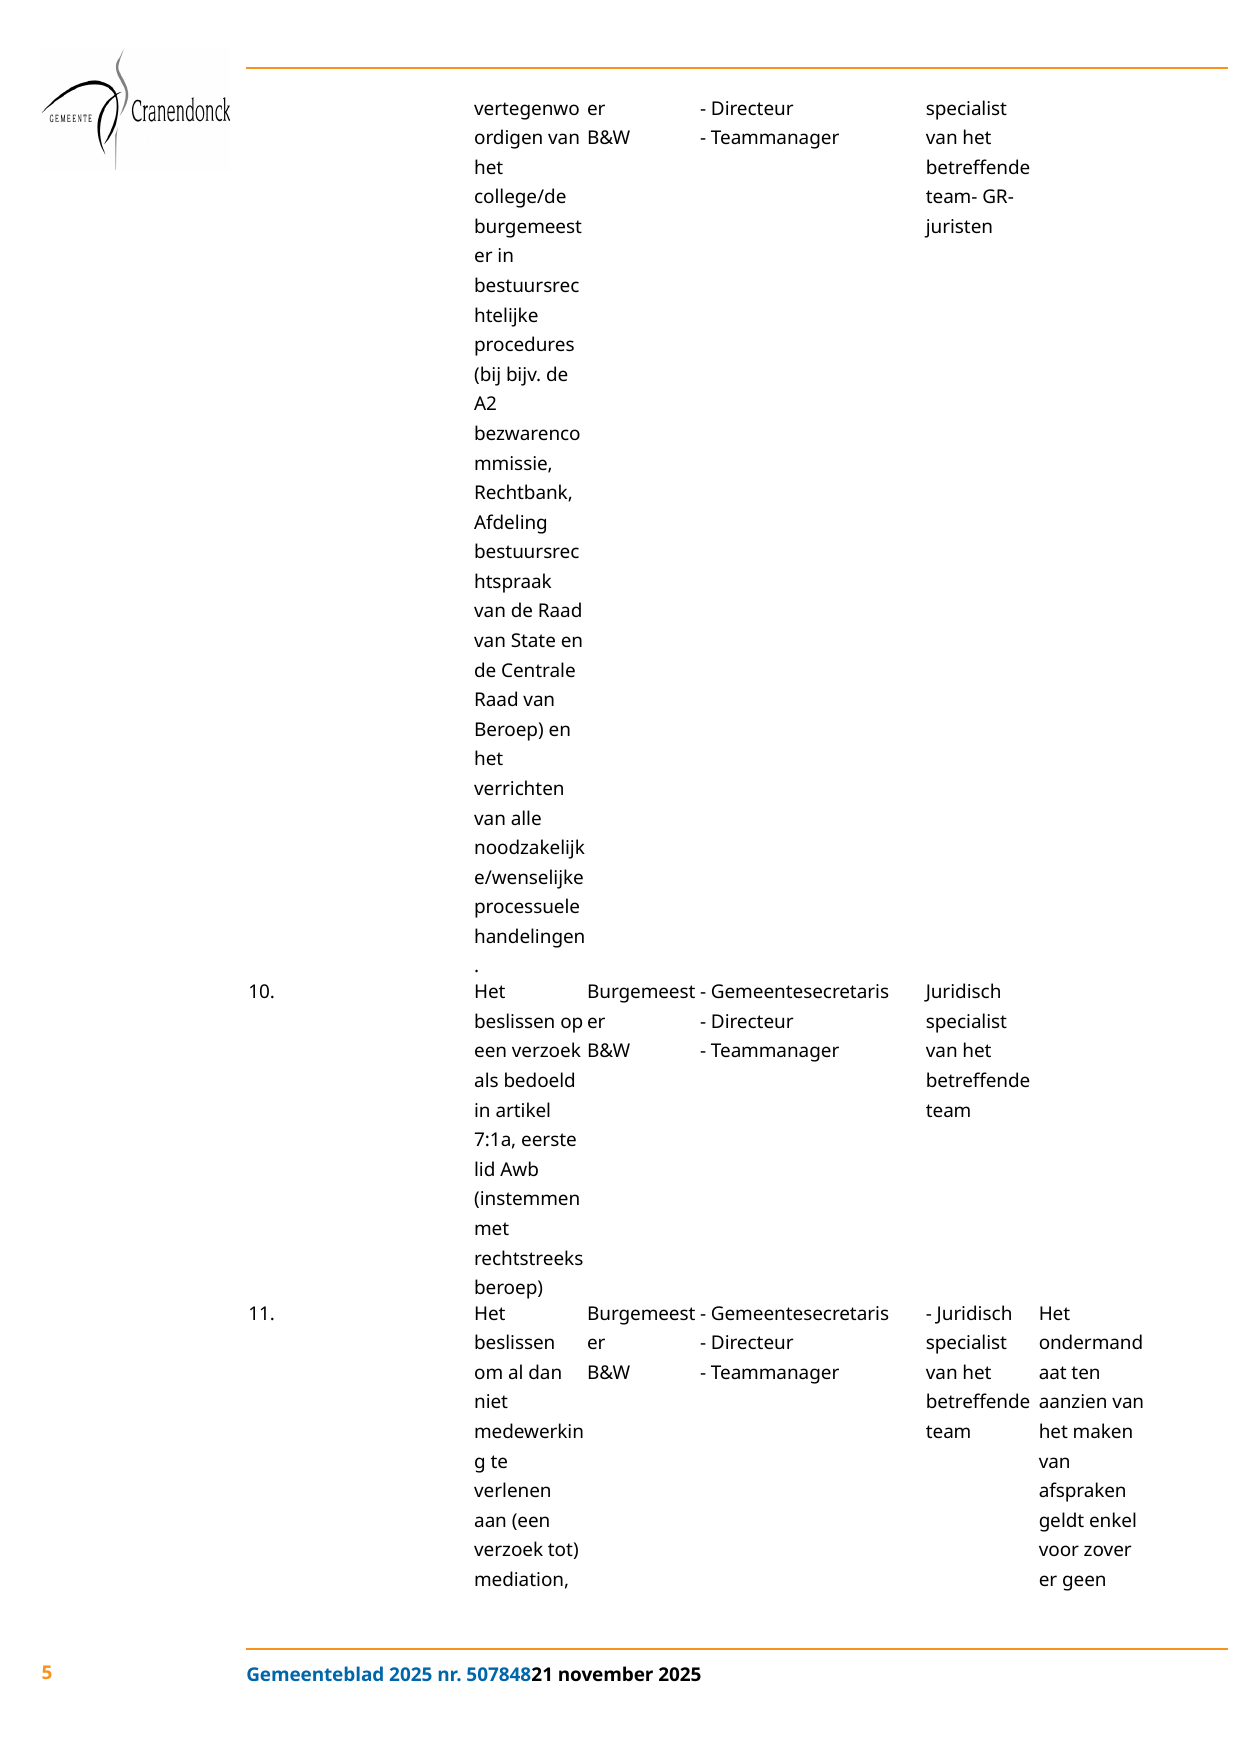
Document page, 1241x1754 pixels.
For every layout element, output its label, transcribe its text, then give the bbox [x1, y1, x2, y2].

table_cell Juridisch specialist van het betreffende team [926, 979, 1038, 1300]
table_cell [1039, 95, 1152, 978]
table_cell [248, 95, 474, 978]
table_cell Het beslissen om al dan niet medewerking te verlenen aan (een verzoek tot) mediation, [474, 1300, 587, 1592]
table_cell - Juridisch specialist van het betreffende team [926, 1300, 1038, 1592]
table_cell Burgemeester B&W [587, 979, 700, 1300]
table_cell - Directeur - Teammanager [700, 95, 926, 978]
table_cell [1039, 979, 1152, 1300]
table_cell Het ondermandaat ten aanzien van het maken van afspraken geldt enkel voor zover er geen [1039, 1300, 1152, 1592]
table_cell Burgemeester B&W [587, 1300, 700, 1592]
table_cell er B&W [587, 95, 700, 978]
table_cell - Gemeentesecretaris - Directeur - Teammanager [700, 1300, 926, 1592]
table_cell - Gemeentesecretaris - Directeur - Teammanager [700, 979, 926, 1300]
table_cell Het beslissen op een verzoek als bedoeld in artikel 7:1a, eerste lid Awb (instemmen met rechtstreeks beroep) [474, 979, 587, 1300]
table_cell 11. [248, 1300, 474, 1592]
table_cell vertegenwoordigen van het college/de burgemeester in bestuursrechtelijke procedures (bij bijv. de A2 bezwarencommissie, Rechtbank, Afdeling bestuursrechtspraak van de Raad van State en de Centrale Raad van Beroep) en het verrichten van alle noodzakelijke/wenselijke processuele handelingen. [474, 95, 587, 978]
picture [41, 47, 231, 172]
table_cell 10. [248, 979, 474, 1300]
table_cell specialist van het betreffende team- GR-juristen [926, 95, 1038, 978]
